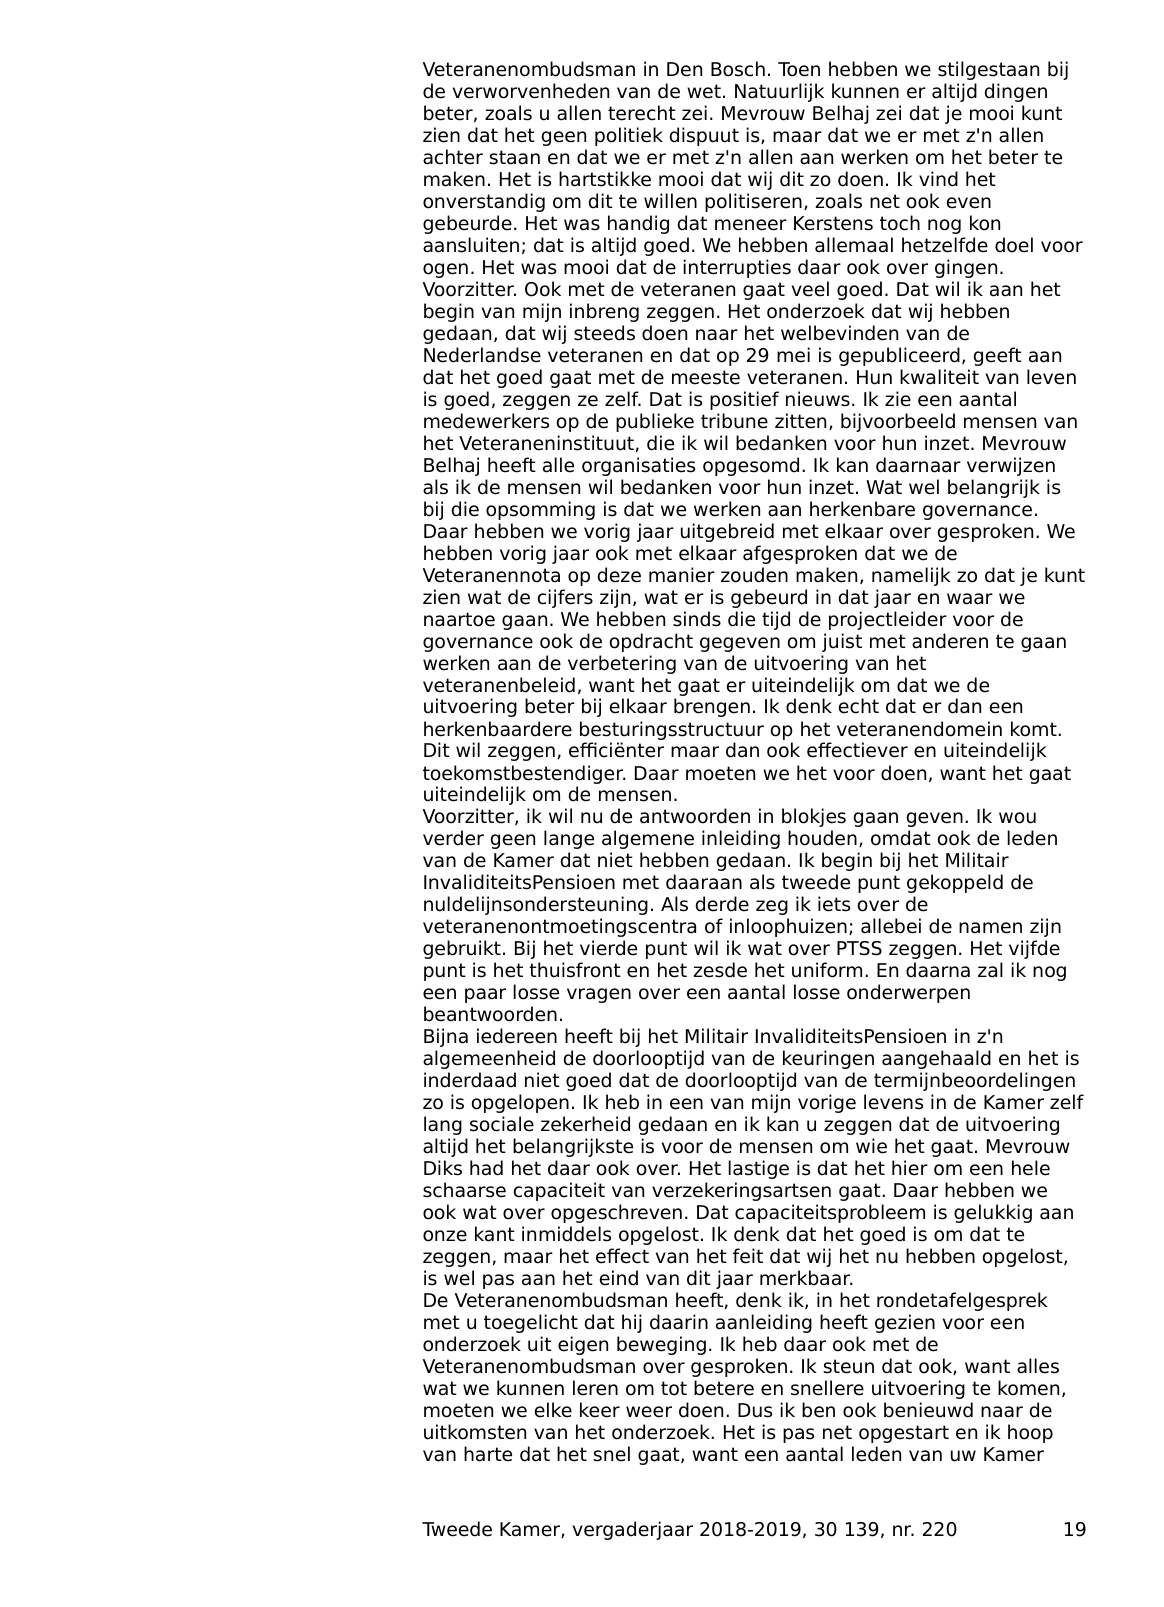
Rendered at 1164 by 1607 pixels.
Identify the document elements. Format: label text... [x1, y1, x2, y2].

text Veteranenombudsman in Den Bosch. Toen hebben we stilgestaan bij de verworvenheden van de wet. Natuurlijk kunnen er altijd dingen beter, zoals u allen terecht zei. Mevrouw Belhaj zei dat je mooi kunt zien dat het geen politiek dispuut is, maar dat we er met z'n allen achter staan en dat we er met z'n allen aan werken om het beter te maken. Het is hartstikke mooi dat wij dit zo doen. Ik vind het onverstandig om dit te willen politiseren, zoals net ook even gebeurde. Het was handig dat meneer Kerstens toch nog kon aansluiten; dat is altijd goed. We hebben allemaal hetzelfde doel voor ogen. Het was mooi dat de interrupties daar ook over gingen. [422, 59, 1087, 279]
text Voorzitter, ik wil nu de antwoorden in blokjes gaan geven. Ik wou verder geen lange algemene inleiding houden, omdat ook de leden van de Kamer dat niet hebben gedaan. Ik begin bij het Militair InvaliditeitsPensioen met daaraan als tweede punt gekoppeld de nuldelijnsondersteuning. Als derde zeg ik iets over de veteranenontmoetingscentra of inloophuizen; allebei de namen zijn gebruikt. Bij het vierde punt wil ik wat over PTSS zeggen. Het vijfde punt is het thuisfront en het zesde het uniform. En daarna zal ik nog een paar losse vragen over een aantal losse onderwerpen beantwoorden. [422, 806, 1087, 1026]
text De Veteranenombudsman heeft, denk ik, in het rondetafelgesprek met u toegelicht dat hij daarin aanleiding heeft gezien voor een onderzoek uit eigen beweging. Ik heb daar ook met de Veteranenombudsman over gesproken. Ik steun dat ook, want alles wat we kunnen leren om tot betere en snellere uitvoering te komen, moeten we elke keer weer doen. Dus ik ben ook benieuwd naar de uitkomsten van het onderzoek. Het is pas net opgestart en ik hoop van harte dat het snel gaat, want een aantal leden van uw Kamer [422, 1290, 1087, 1466]
text Bijna iedereen heeft bij het Militair InvaliditeitsPensioen in z'n algemeenheid de doorlooptijd van de keuringen aangehaald en het is inderdaad niet goed dat de doorlooptijd van de termijnbeoordelingen zo is opgelopen. Ik heb in een van mijn vorige levens in de Kamer zelf lang sociale zekerheid gedaan en ik kan u zeggen dat de uitvoering altijd het belangrijkste is voor de mensen om wie het gaat. Mevrouw Diks had het daar ook over. Het lastige is dat het hier om een hele schaarse capaciteit van verzekeringsartsen gaat. Daar hebben we ook wat over opgeschreven. Dat capaciteitsprobleem is gelukkig aan onze kant inmiddels opgelost. Ik denk dat het goed is om dat te zeggen, maar het effect van het feit dat wij het nu hebben opgelost, is wel pas aan het eind van dit jaar merkbaar. [422, 1026, 1087, 1290]
text Voorzitter. Ook met de veteranen gaat veel goed. Dat wil ik aan het begin van mijn inbreng zeggen. Het onderzoek dat wij hebben gedaan, dat wij steeds doen naar het welbevinden van de Nederlandse veteranen en dat op 29 mei is gepubliceerd, geeft aan dat het goed gaat met de meeste veteranen. Hun kwaliteit van leven is goed, zeggen ze zelf. Dat is positief nieuws. Ik zie een aantal medewerkers op de publieke tribune zitten, bijvoorbeeld mensen van het Veteraneninstituut, die ik wil bedanken voor hun inzet. Mevrouw Belhaj heeft alle organisaties opgesomd. Ik kan daarnaar verwijzen als ik de mensen wil bedanken voor hun inzet. Wat wel belangrijk is bij die opsomming is dat we werken aan herkenbare governance. Daar hebben we vorig jaar uitgebreid met elkaar over gesproken. We hebben vorig jaar ook met elkaar afgesproken dat we de Veteranennota op deze manier zouden maken, namelijk zo dat je kunt zien wat de cijfers zijn, wat er is gebeurd in dat jaar en waar we naartoe gaan. We hebben sinds die tijd de projectleider voor de governance ook de opdracht gegeven om juist met anderen te gaan werken aan de verbetering van de uitvoering van het veteranenbeleid, want het gaat er uiteindelijk om dat we de uitvoering beter bij elkaar brengen. Ik denk echt dat er dan een herkenbaardere besturingsstructuur op het veteranendomein komt. Dit wil zeggen, efficiënter maar dan ook effectiever en uiteindelijk toekomstbestendiger. Daar moeten we het voor doen, want het gaat uiteindelijk om de mensen. [422, 279, 1087, 806]
